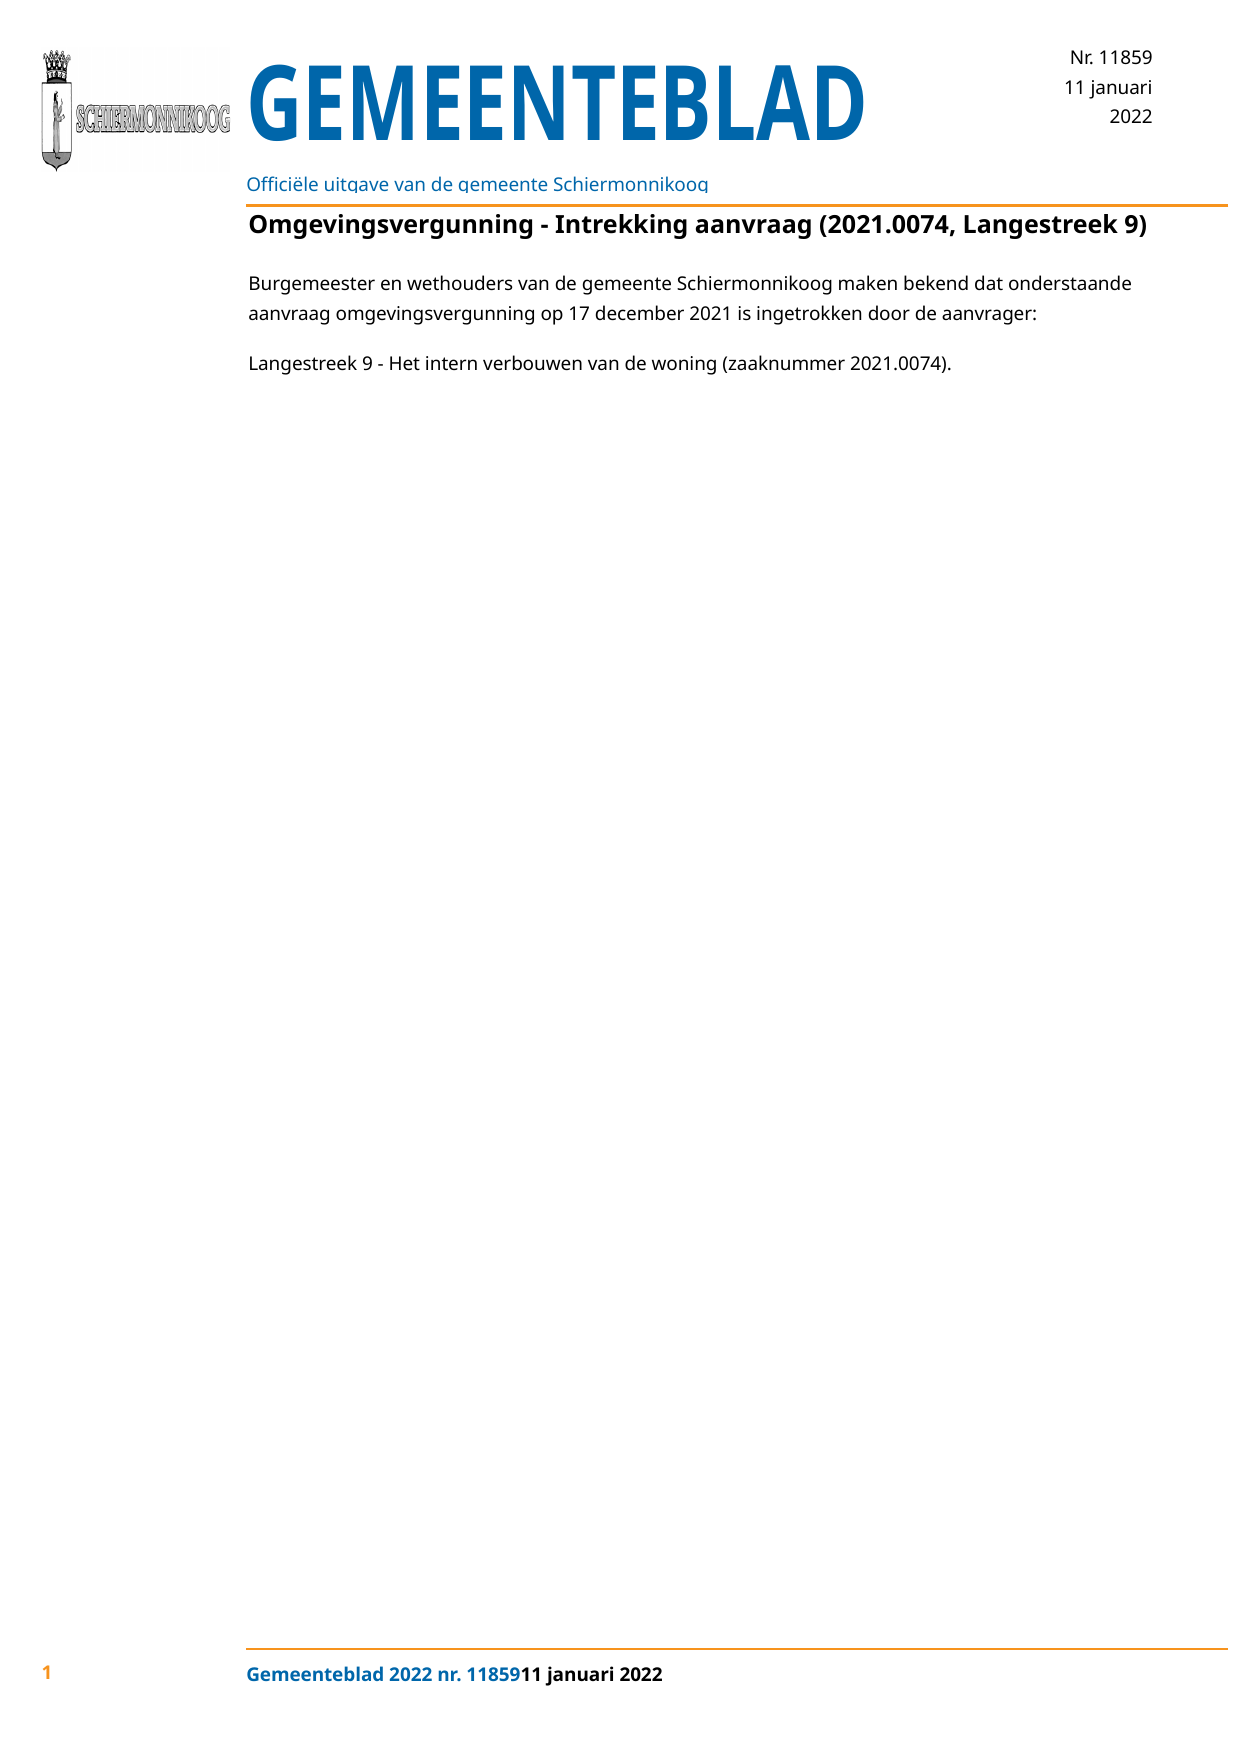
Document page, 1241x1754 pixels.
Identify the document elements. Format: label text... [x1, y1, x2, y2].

picture [41, 47, 231, 172]
text Langestreek 9 - Het intern verbouwen van de woning (zaaknummer 2021.0074). [248, 350, 1152, 376]
text Omgevingsvergunning - Intrekking aanvraag (2021.0074, Langestreek 9) [248, 207, 1152, 241]
text Burgemeester en wethouders van de gemeente Schiermonnikoog maken bekend dat onderstaande aanvraag omgevingsvergunning op 17 december 2021 is ingetrokken door de aanvrager: [248, 270, 1152, 326]
